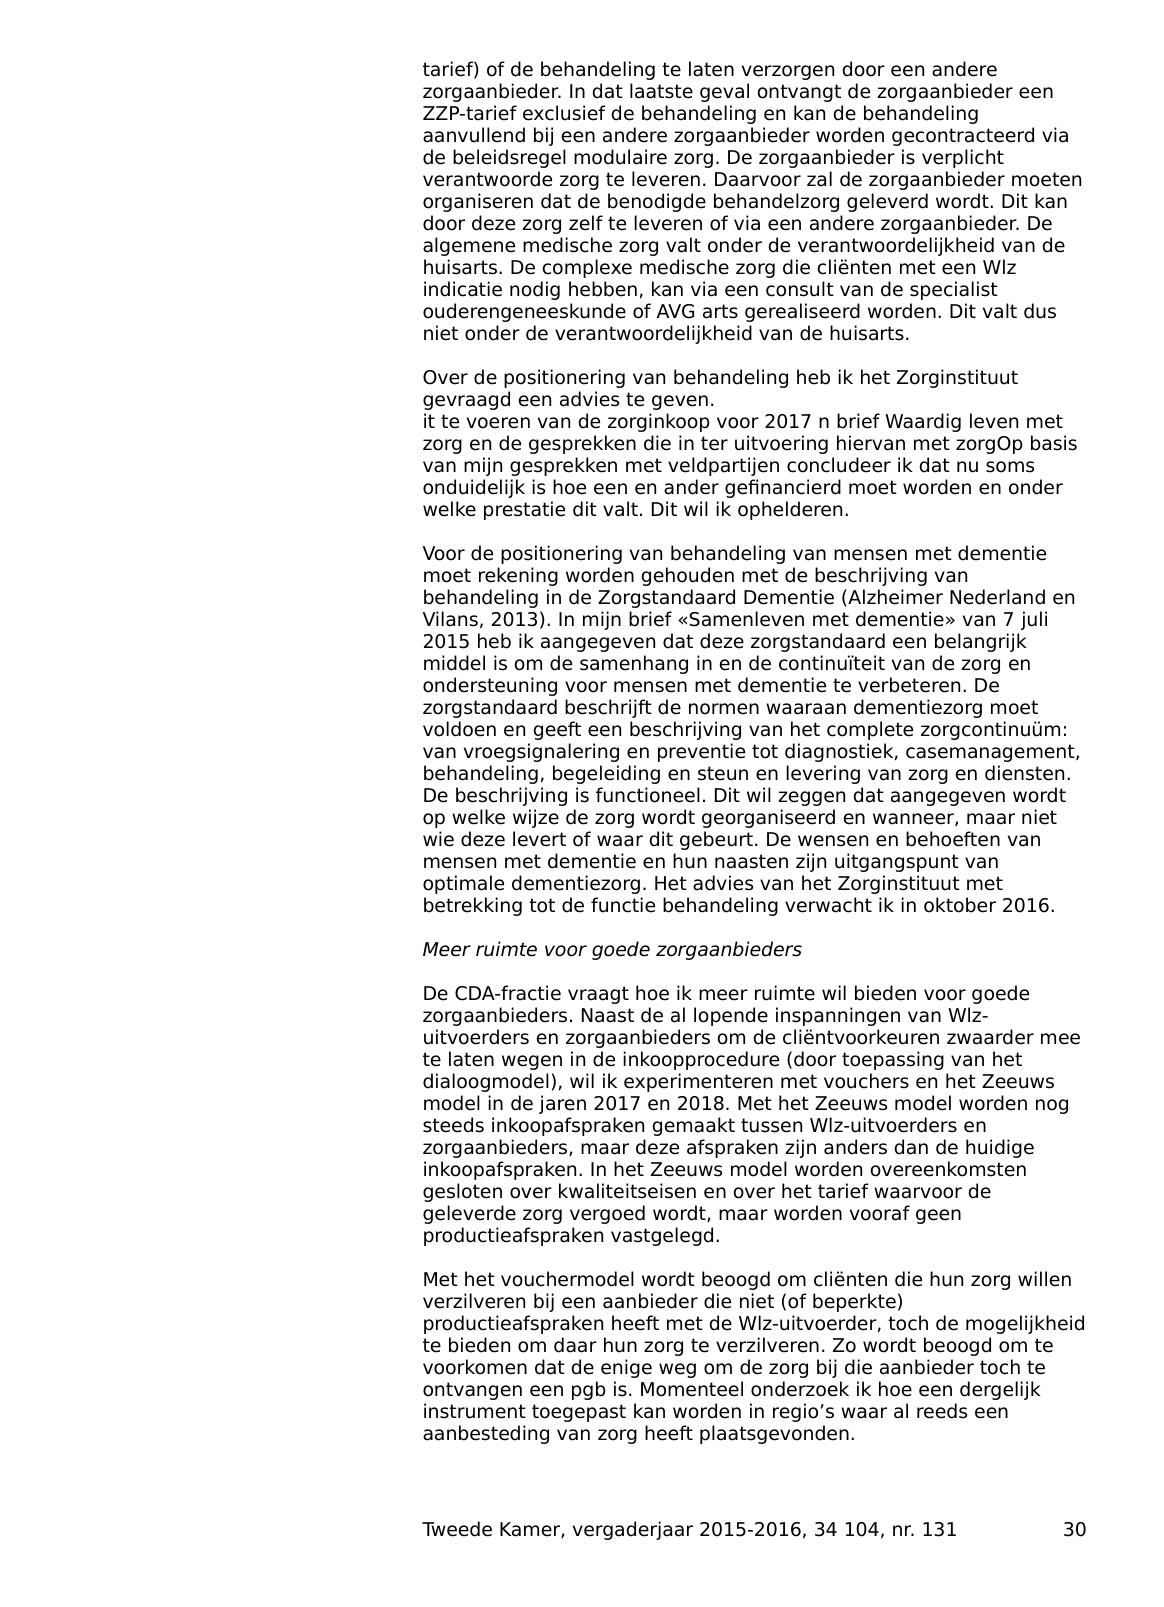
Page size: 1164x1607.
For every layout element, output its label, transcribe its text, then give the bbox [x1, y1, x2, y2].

text Over de positionering van behandeling heb ik het Zorginstituut gevraagd een advies te geven. [422, 367, 1087, 411]
text Met het vouchermodel wordt beoogd om cliënten die hun zorg willen verzilveren bij een aanbieder die niet (of beperkte) productieafspraken heeft met de Wlz-uitvoerder, toch de mogelijkheid te bieden om daar hun zorg te verzilveren. Zo wordt beoogd om te voorkomen dat de enige weg om de zorg bij die aanbieder toch te ontvangen een pgb is. Momenteel onderzoek ik hoe een dergelijk instrument toegepast kan worden in regio’s waar al reeds een aanbesteding van zorg heeft plaatsgevonden. [422, 1269, 1087, 1445]
text Voor de positionering van behandeling van mensen met dementie moet rekening worden gehouden met de beschrijving van behandeling in de Zorgstandaard Dementie (Alzheimer Nederland en Vilans, 2013). In mijn brief «Samenleven met dementie» van 7 juli 2015 heb ik aangegeven dat deze zorgstandaard een belangrijk middel is om de samenhang in en de continuïteit van de zorg en ondersteuning voor mensen met dementie te verbeteren. De zorgstandaard beschrijft de normen waaraan dementiezorg moet voldoen en geeft een beschrijving van het complete zorgcontinuüm: van vroegsignalering en preventie tot diagnostiek, casemanagement, behandeling, begeleiding en steun en levering van zorg en diensten. De beschrijving is functioneel. Dit wil zeggen dat aangegeven wordt op welke wijze de zorg wordt georganiseerd en wanneer, maar niet wie deze levert of waar dit gebeurt. De wensen en behoeften van mensen met dementie en hun naasten zijn uitgangspunt van optimale dementiezorg. Het advies van het Zorginstituut met betrekking tot de functie behandeling verwacht ik in oktober 2016. [422, 543, 1087, 917]
text De CDA-fractie vraagt hoe ik meer ruimte wil bieden voor goede zorgaanbieders. Naast de al lopende inspanningen van Wlz-uitvoerders en zorgaanbieders om de cliëntvoorkeuren zwaarder mee te laten wegen in de inkoopprocedure (door toepassing van het dialoogmodel), wil ik experimenteren met vouchers en het Zeeuws model in de jaren 2017 en 2018. Met het Zeeuws model worden nog steeds inkoopafspraken gemaakt tussen Wlz-uitvoerders en zorgaanbieders, maar deze afspraken zijn anders dan de huidige inkoopafspraken. In het Zeeuws model worden overeenkomsten gesloten over kwaliteitseisen en over het tarief waarvoor de geleverde zorg vergoed wordt, maar worden vooraf geen productieafspraken vastgelegd. [422, 983, 1087, 1247]
text tarief) of de behandeling te laten verzorgen door een andere zorgaanbieder. In dat laatste geval ontvangt de zorgaanbieder een ZZP-tarief exclusief de behandeling en kan de behandeling aanvullend bij een andere zorgaanbieder worden gecontracteerd via de beleidsregel modulaire zorg. De zorgaanbieder is verplicht verantwoorde zorg te leveren. Daarvoor zal de zorgaanbieder moeten organiseren dat de benodigde behandelzorg geleverd wordt. Dit kan door deze zorg zelf te leveren of via een andere zorgaanbieder. De algemene medische zorg valt onder de verantwoordelijkheid van de huisarts. De complexe medische zorg die cliënten met een Wlz indicatie nodig hebben, kan via een consult van de specialist ouderengeneeskunde of AVG arts gerealiseerd worden. Dit valt dus niet onder de verantwoordelijkheid van de huisarts. [422, 59, 1087, 345]
subtitle Meer ruimte voor goede zorgaanbieders [422, 939, 1087, 961]
text it te voeren van de zorginkoop voor 2017 n brief Waardig leven met zorg en de gesprekken die in ter uitvoering hiervan met zorgOp basis van mijn gesprekken met veldpartijen concludeer ik dat nu soms onduidelijk is hoe een en ander gefinancierd moet worden en onder welke prestatie dit valt. Dit wil ik ophelderen. [422, 411, 1087, 521]
